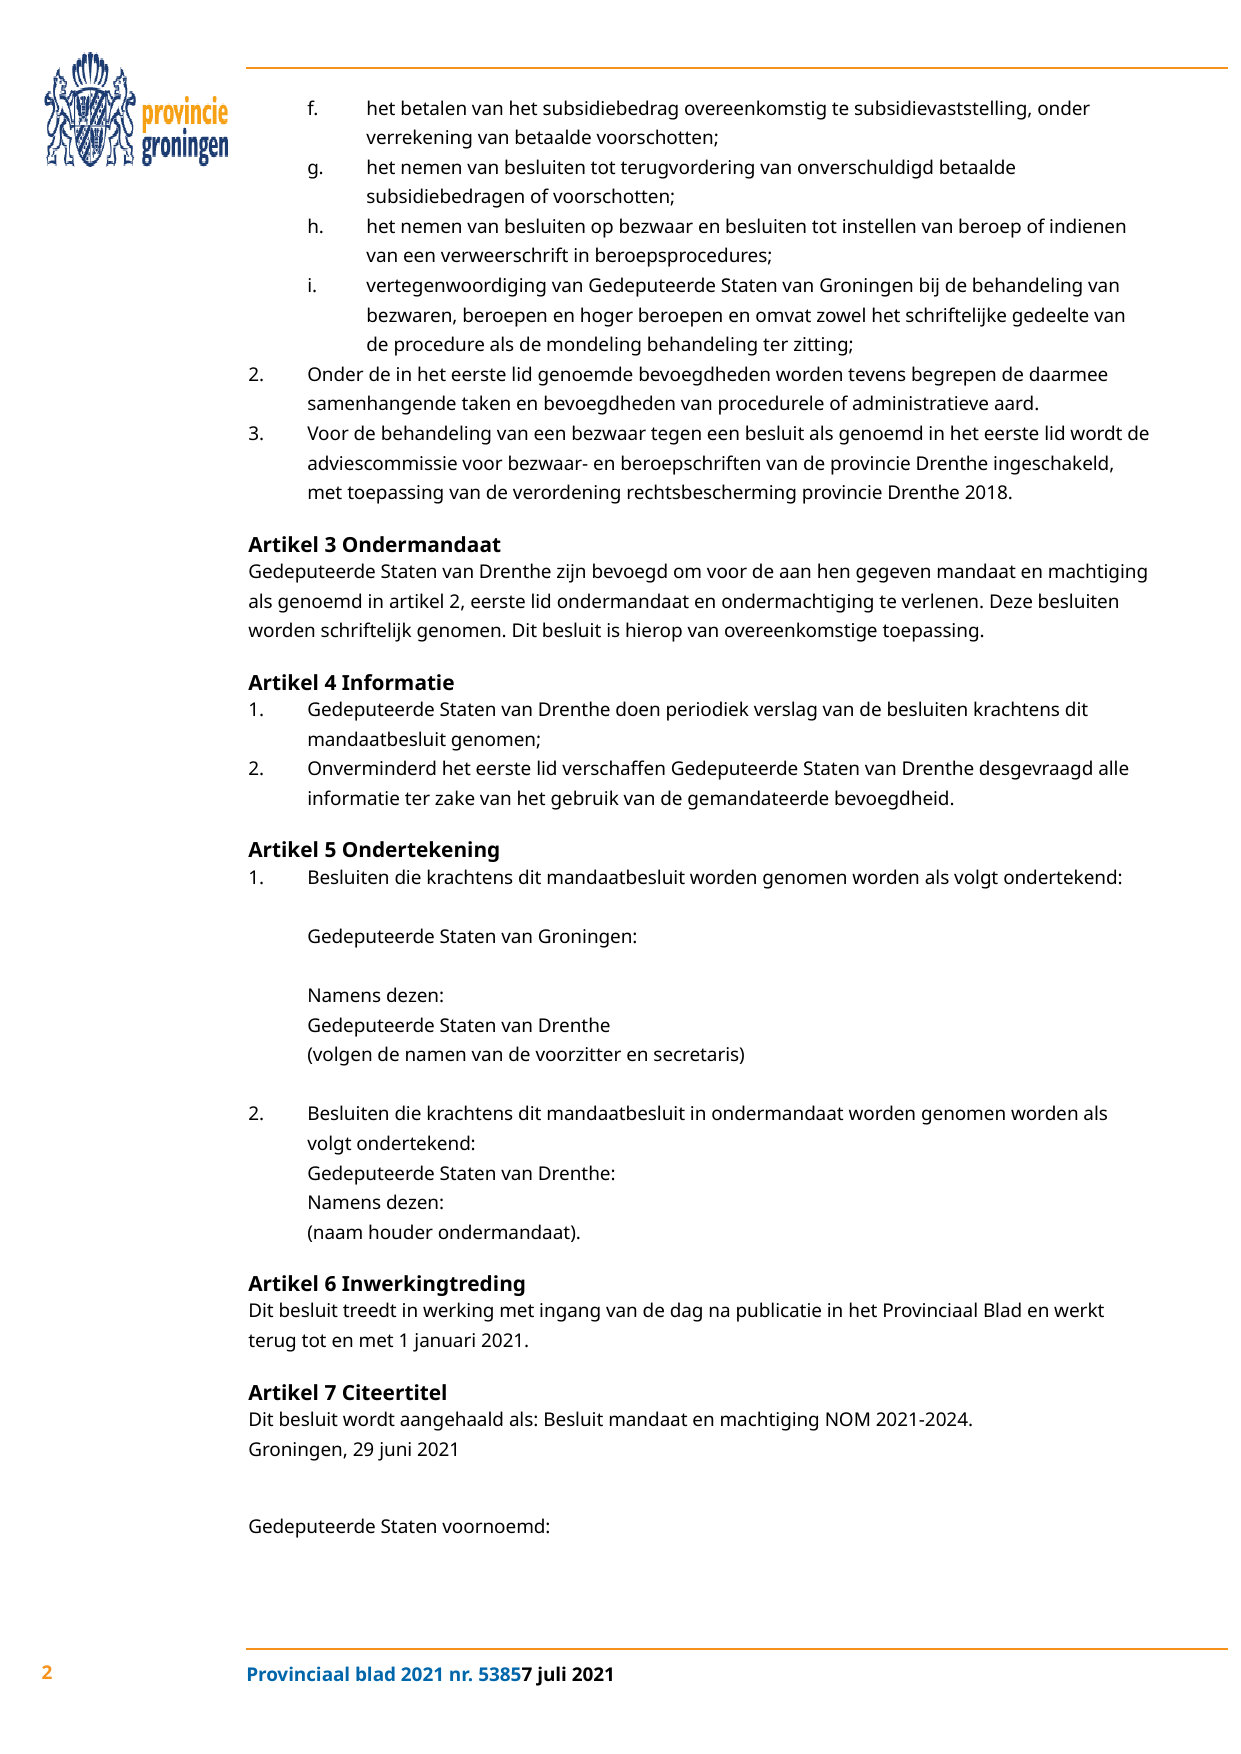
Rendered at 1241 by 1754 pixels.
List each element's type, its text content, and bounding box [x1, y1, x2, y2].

text Artikel 7 Citeertitel [248, 1378, 1152, 1406]
list Onder de in het eerste lid genoemde bevoegdheden worden tevens begrepen de daarmee samenhangende taken en bevoegdheden van procedurele of administratieve aard. [248, 361, 1152, 416]
list vertegenwoordiging van Gedeputeerde Staten van Groningen bij de behandeling van bezwaren, beroepen en hoger beroepen en omvat zowel het schriftelijke gedeelte van de procedure als de mondeling behandeling ter zitting; [307, 272, 1152, 357]
list het betalen van het subsidiebedrag overeenkomstig te subsidievaststelling, onder verrekening van betaalde voorschotten; [307, 95, 1152, 150]
text Artikel 6 Inwerkingtreding [248, 1269, 1152, 1298]
list Besluiten die krachtens dit mandaatbesluit worden genomen worden als volgt ondertekend: [248, 864, 1152, 889]
text Gedeputeerde Staten van Drenthe zijn bevoegd om voor de aan hen gegeven mandaat en machtiging als genoemd in artikel 2, eerste lid ondermandaat en ondermachtiging te verlenen. Deze besluiten worden schriftelijk genomen. Dit besluit is hierop van overeenkomstige toepassing. [248, 558, 1152, 643]
list (volgen de namen van de voorzitter en secretaris) [248, 1041, 1152, 1067]
list Voor de behandeling van een bezwaar tegen een besluit als genoemd in het eerste lid wordt de adviescommissie voor bezwaar- en beroepschriften van de provincie Drenthe ingeschakeld, met toepassing van de verordening rechtsbescherming provincie Drenthe 2018. [248, 420, 1152, 505]
list het nemen van besluiten op bezwaar en besluiten tot instellen van beroep of indienen van een verweerschrift in beroepsprocedures; [307, 213, 1152, 268]
text Artikel 3 Ondermandaat [248, 530, 1152, 558]
list (naam houder ondermandaat). [248, 1219, 1152, 1244]
text Artikel 4 Informatie [248, 668, 1152, 696]
text Groningen, 29 juni 2021 [248, 1436, 1152, 1461]
list Gedeputeerde Staten van Drenthe [248, 1012, 1152, 1037]
list Namens dezen: [248, 1189, 1152, 1215]
list Gedeputeerde Staten van Drenthe: [248, 1160, 1152, 1185]
picture [41, 47, 231, 172]
text Artikel 5 Ondertekening [248, 835, 1152, 864]
text Gedeputeerde Staten voornoemd: [248, 1513, 1152, 1539]
list Besluiten die krachtens dit mandaatbesluit in ondermandaat worden genomen worden als volgt ondertekend: [248, 1101, 1152, 1156]
text Dit besluit wordt aangehaald als: Besluit mandaat en machtiging NOM 2021-2024. [248, 1406, 1152, 1432]
list Onverminderd het eerste lid verschaffen Gedeputeerde Staten van Drenthe desgevraagd alle informatie ter zake van het gebruik van de gemandateerde bevoegdheid. [248, 755, 1152, 811]
list het nemen van besluiten tot terugvordering van onverschuldigd betaalde subsidiebedragen of voorschotten; [307, 154, 1152, 209]
list Gedeputeerde Staten van Groningen: [248, 923, 1152, 949]
list Namens dezen: [248, 982, 1152, 1008]
text Dit besluit treedt in werking met ingang van de dag na publicatie in het Provinciaal Blad en werkt terug tot en met 1 januari 2021. [248, 1298, 1152, 1353]
list Gedeputeerde Staten van Drenthe doen periodiek verslag van de besluiten krachtens dit mandaatbesluit genomen; [248, 696, 1152, 752]
